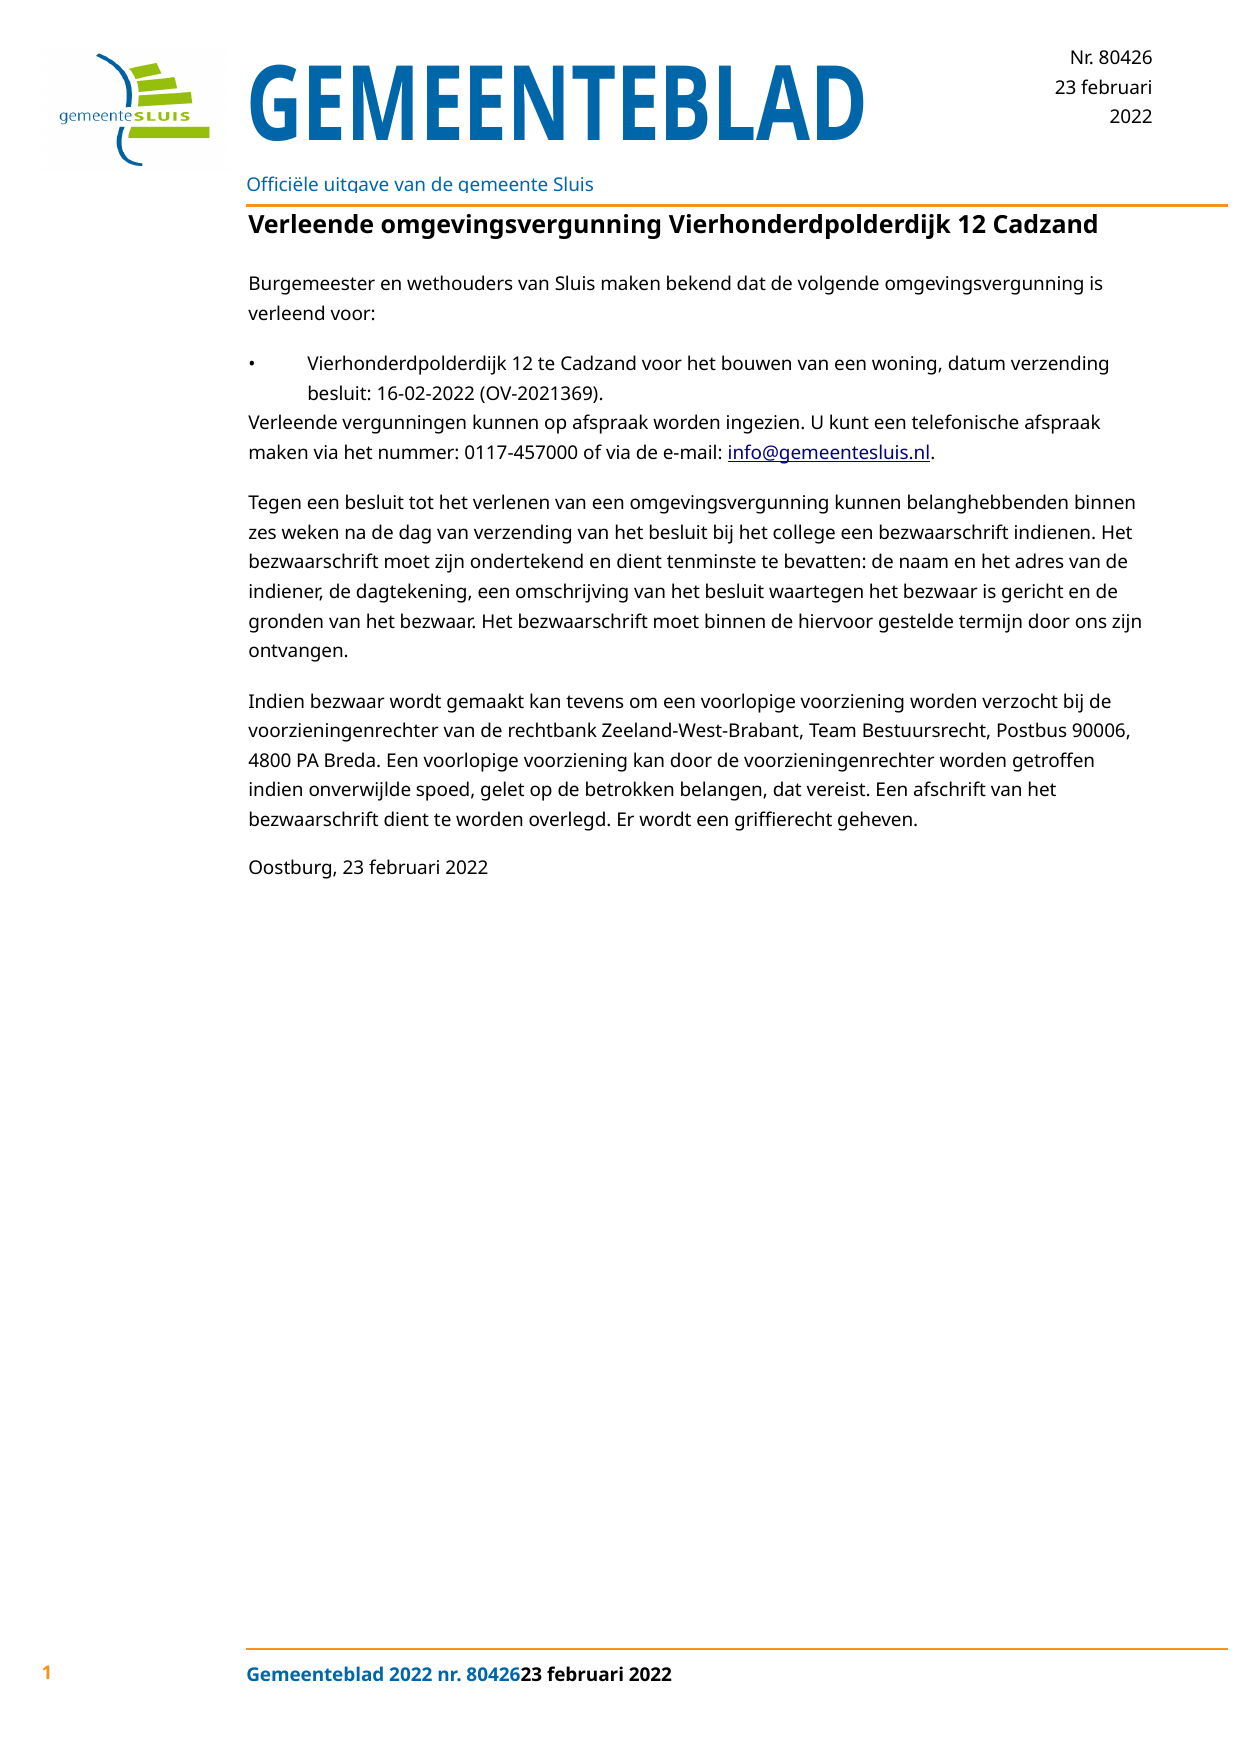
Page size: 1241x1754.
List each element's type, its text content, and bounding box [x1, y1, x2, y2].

picture [41, 47, 231, 172]
text Oostburg, 23 februari 2022 [248, 854, 1152, 880]
text Verleende omgevingsvergunning Vierhonderdpolderdijk 12 Cadzand [248, 207, 1152, 241]
text Burgemeester en wethouders van Sluis maken bekend dat de volgende omgevingsvergunning is verleend voor: [248, 270, 1152, 326]
text Indien bezwaar wordt gemaakt kan tevens om een voorlopige voorziening worden verzocht bij de voorzieningenrechter van de rechtbank Zeeland-West-Brabant, Team Bestuursrecht, Postbus 90006, 4800 PA Breda. Een voorlopige voorziening kan door de voorzieningenrechter worden getroffen indien onverwijlde spoed, gelet op de betrokken belangen, dat vereist. Een afschrift van het bezwaarschrift dient te worden overlegd. Er wordt een griffierecht geheven. [248, 688, 1152, 832]
list Vierhonderdpolderdijk 12 te Cadzand voor het bouwen van een woning, datum verzending besluit: 16-02-2022 (OV-2021369). [248, 350, 1152, 406]
text Tegen een besluit tot het verlenen van een omgevingsvergunning kunnen belanghebbenden binnen zes weken na de dag van verzending van het besluit bij het college een bezwaarschrift indienen. Het bezwaarschrift moet zijn ondertekend en dient tenminste te bevatten: de naam en het adres van de indiener, de dagtekening, een omschrijving van het besluit waartegen het bezwaar is gericht en de gronden van het bezwaar. Het bezwaarschrift moet binnen de hiervoor gestelde termijn door ons zijn ontvangen. [248, 489, 1152, 663]
text Verleende vergunningen kunnen op afspraak worden ingezien. U kunt een telefonische afspraak maken via het nummer: 0117-457000 of via de e-mail: info@gemeentesluis.nl. [248, 409, 1152, 465]
